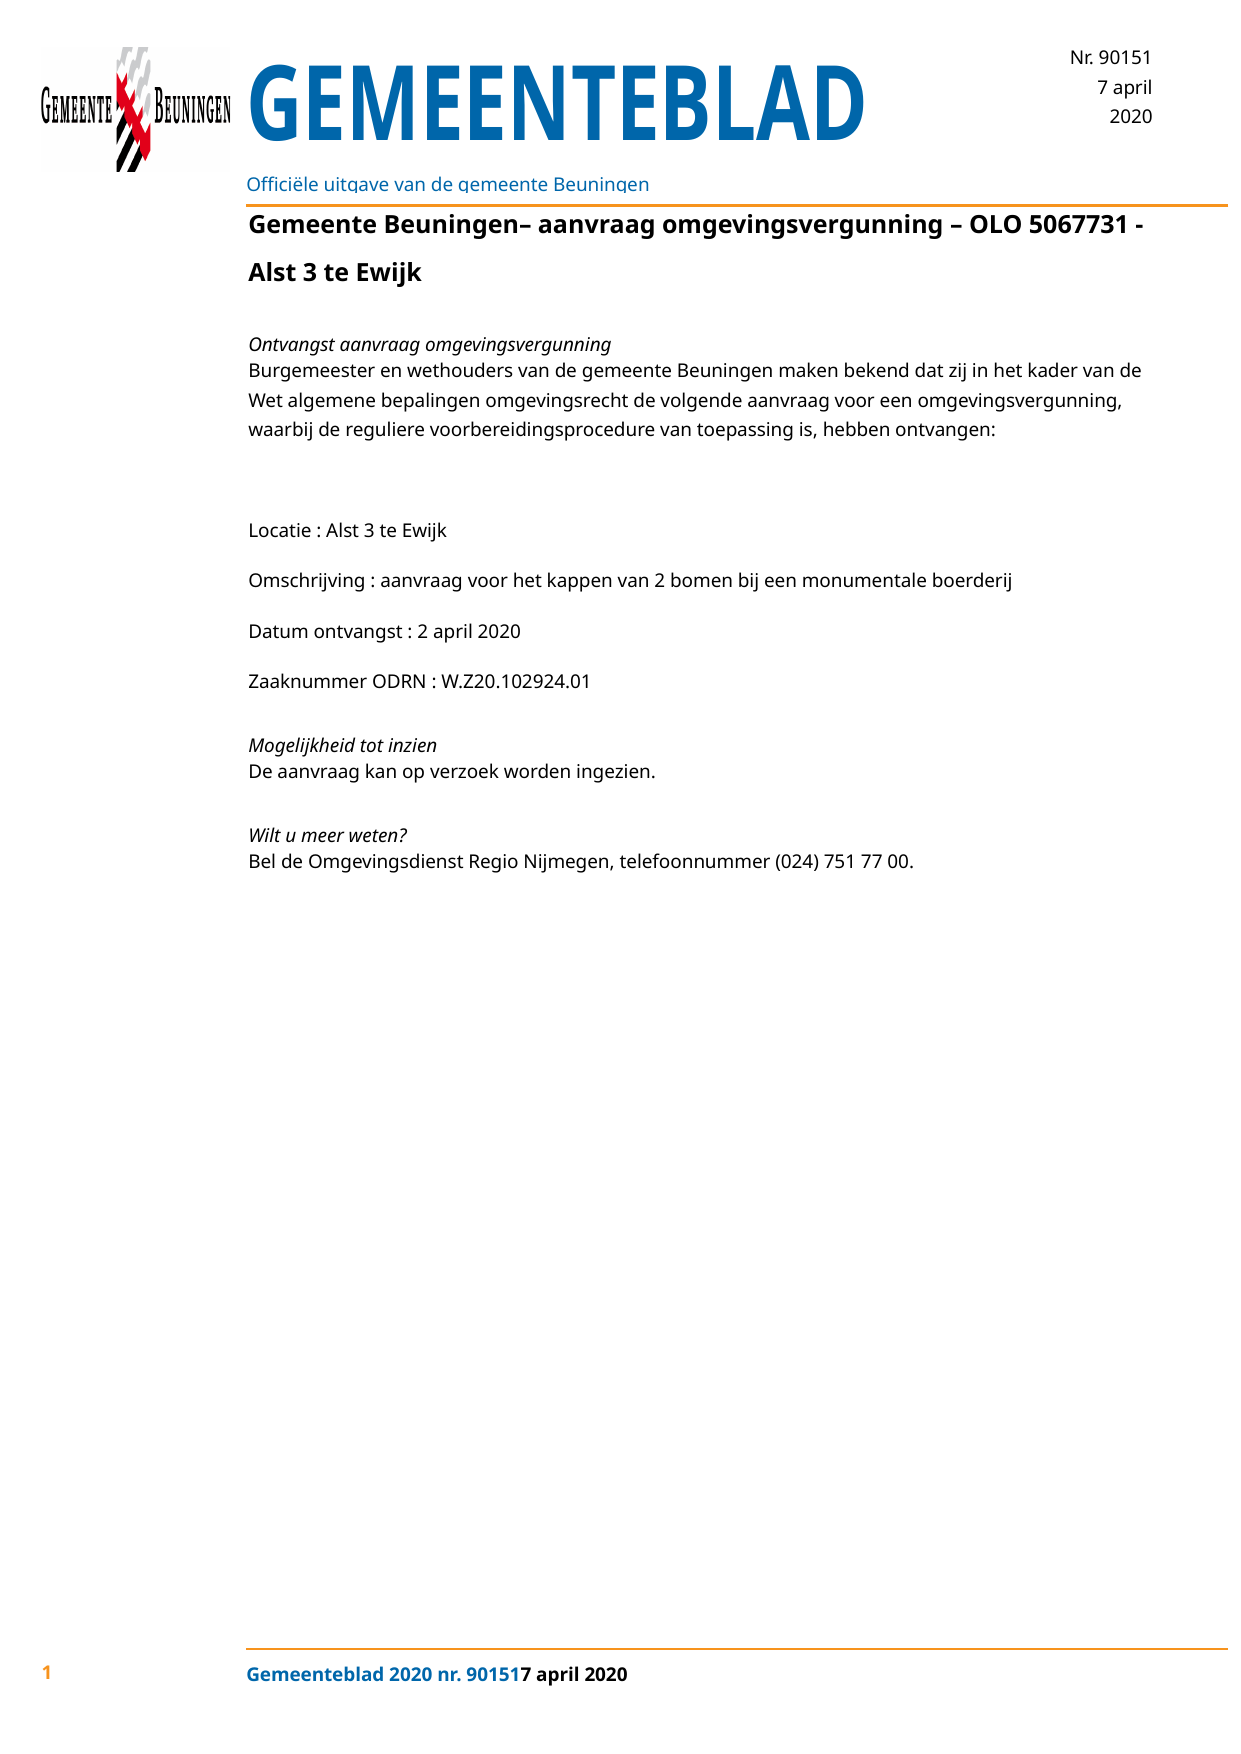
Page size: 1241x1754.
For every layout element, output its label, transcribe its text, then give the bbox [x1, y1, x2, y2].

text Zaaknummer ODRN : W.Z20.102924.01 [248, 668, 1152, 694]
text Gemeente Beuningen– aanvraag omgevingsvergunning – OLO 5067731 - Alst 3 te Ewijk [248, 207, 1152, 288]
text De aanvraag kan op verzoek worden ingezien. [248, 758, 1152, 784]
text Ontvangst aanvraag omgevingsvergunning [248, 331, 1152, 357]
text Burgemeester en wethouders van de gemeente Beuningen maken bekend dat zij in het kader van de Wet algemene bepalingen omgevingsrecht de volgende aanvraag voor een omgevingsvergunning, waarbij de reguliere voorbereidingsprocedure van toepassing is, hebben ontvangen: [248, 357, 1152, 442]
text Datum ontvangst : 2 april 2020 [248, 618, 1152, 644]
text Omschrijving : aanvraag voor het kappen van 2 bomen bij een monumentale boerderij [248, 568, 1152, 593]
picture [41, 47, 231, 172]
text Wilt u meer weten? [248, 822, 1152, 848]
text Locatie : Alst 3 te Ewijk [248, 517, 1152, 543]
text Mogelijkheid tot inzien [248, 732, 1152, 758]
text Bel de Omgevingsdienst Regio Nijmegen, telefoonnummer (024) 751 77 00. [248, 848, 1152, 873]
